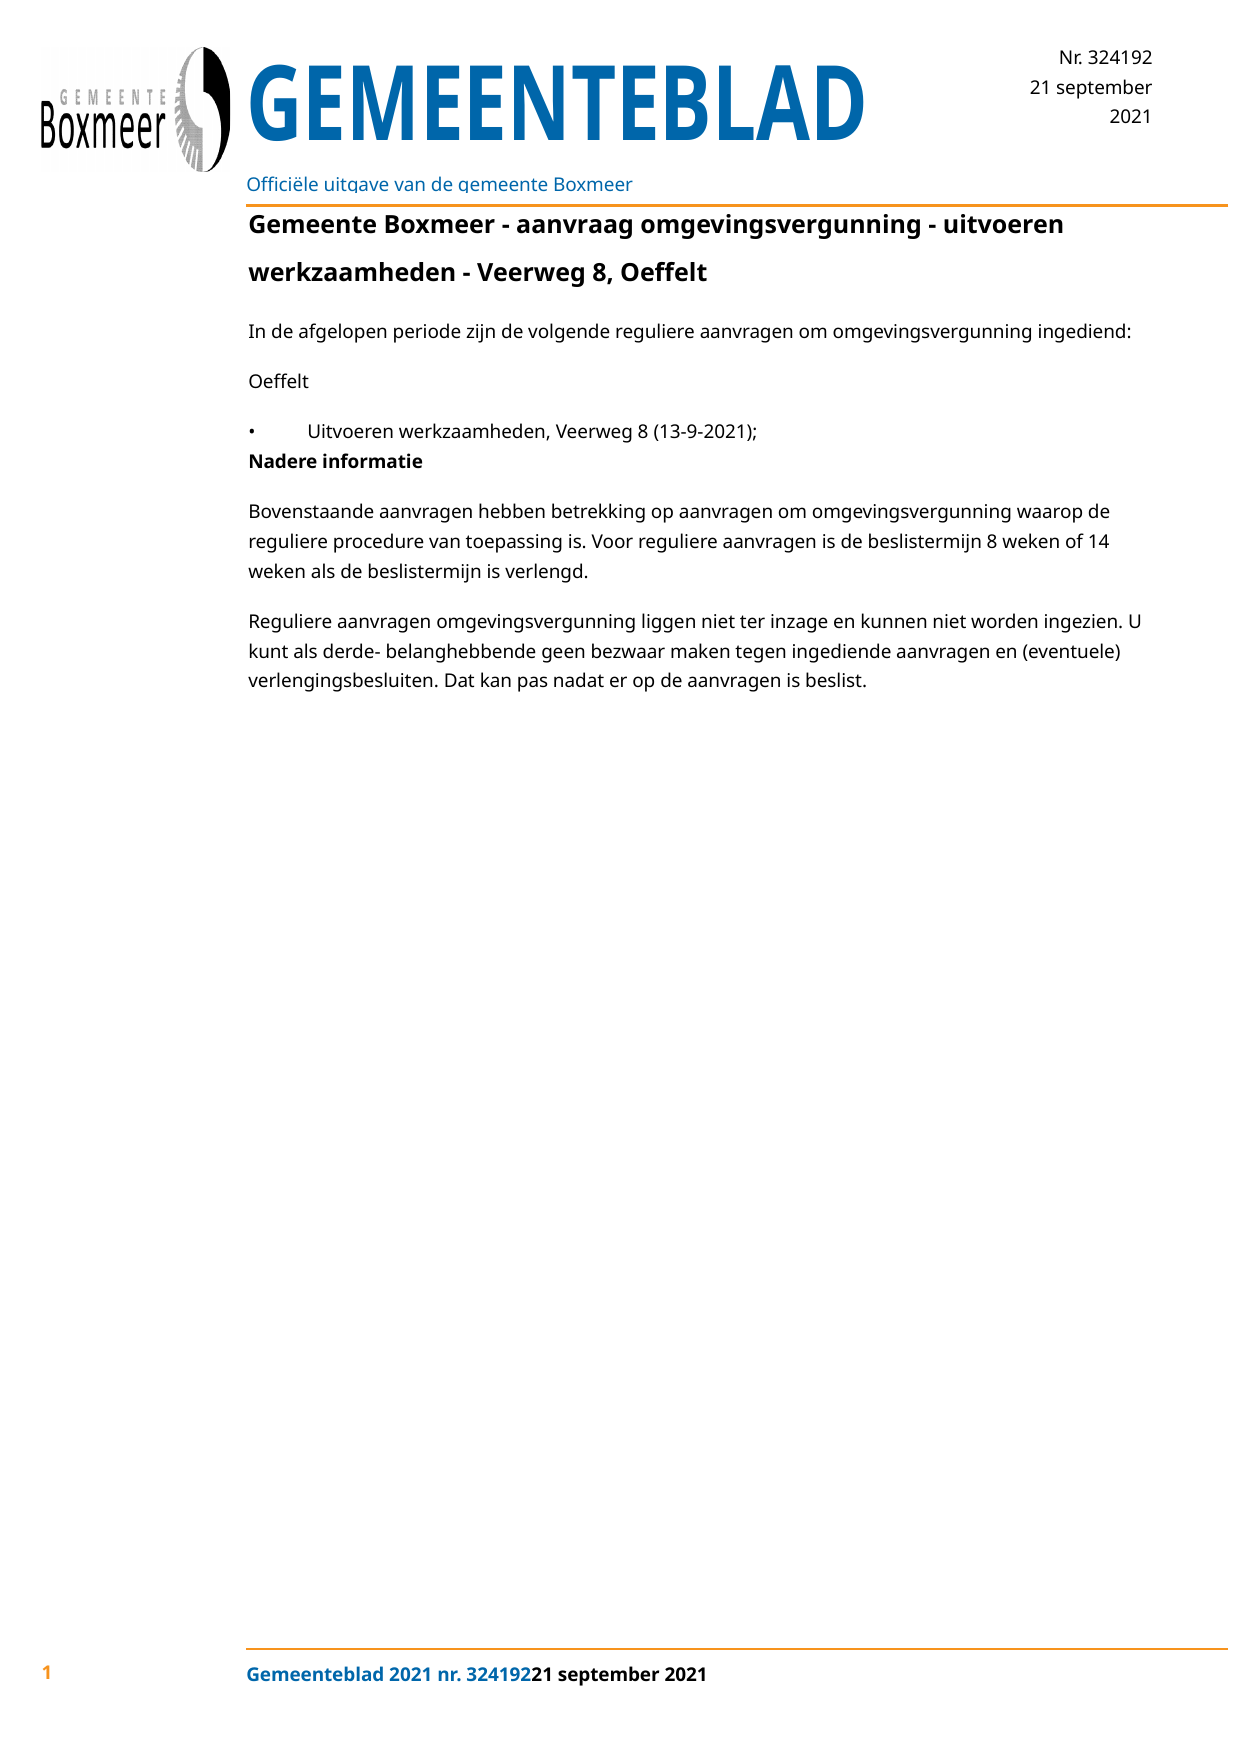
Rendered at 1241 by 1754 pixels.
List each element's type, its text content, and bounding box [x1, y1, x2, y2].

text Gemeente Boxmeer - aanvraag omgevingsvergunning - uitvoeren werkzaamheden - Veerweg 8, Oeffelt [248, 207, 1152, 288]
picture [41, 47, 231, 172]
text Oeffelt [248, 368, 1152, 394]
text Bovenstaande aanvragen hebben betrekking op aanvragen om omgevingsvergunning waarop de reguliere procedure van toepassing is. Voor reguliere aanvragen is de beslistermijn 8 weken of 14 weken als de beslistermijn is verlengd. [248, 499, 1152, 584]
text Reguliere aanvragen omgevingsvergunning liggen niet ter inzage en kunnen niet worden ingezien. U kunt als derde- belanghebbende geen bezwaar maken tegen ingediende aanvragen en (eventuele) verlengingsbesluiten. Dat kan pas nadat er op de aanvragen is beslist. [248, 608, 1152, 693]
text Nadere informatie [248, 448, 1152, 474]
list Uitvoeren werkzaamheden, Veerweg 8 (13-9-2021); [248, 419, 1152, 444]
text In de afgelopen periode zijn de volgende reguliere aanvragen om omgevingsvergunning ingediend: [248, 318, 1152, 344]
